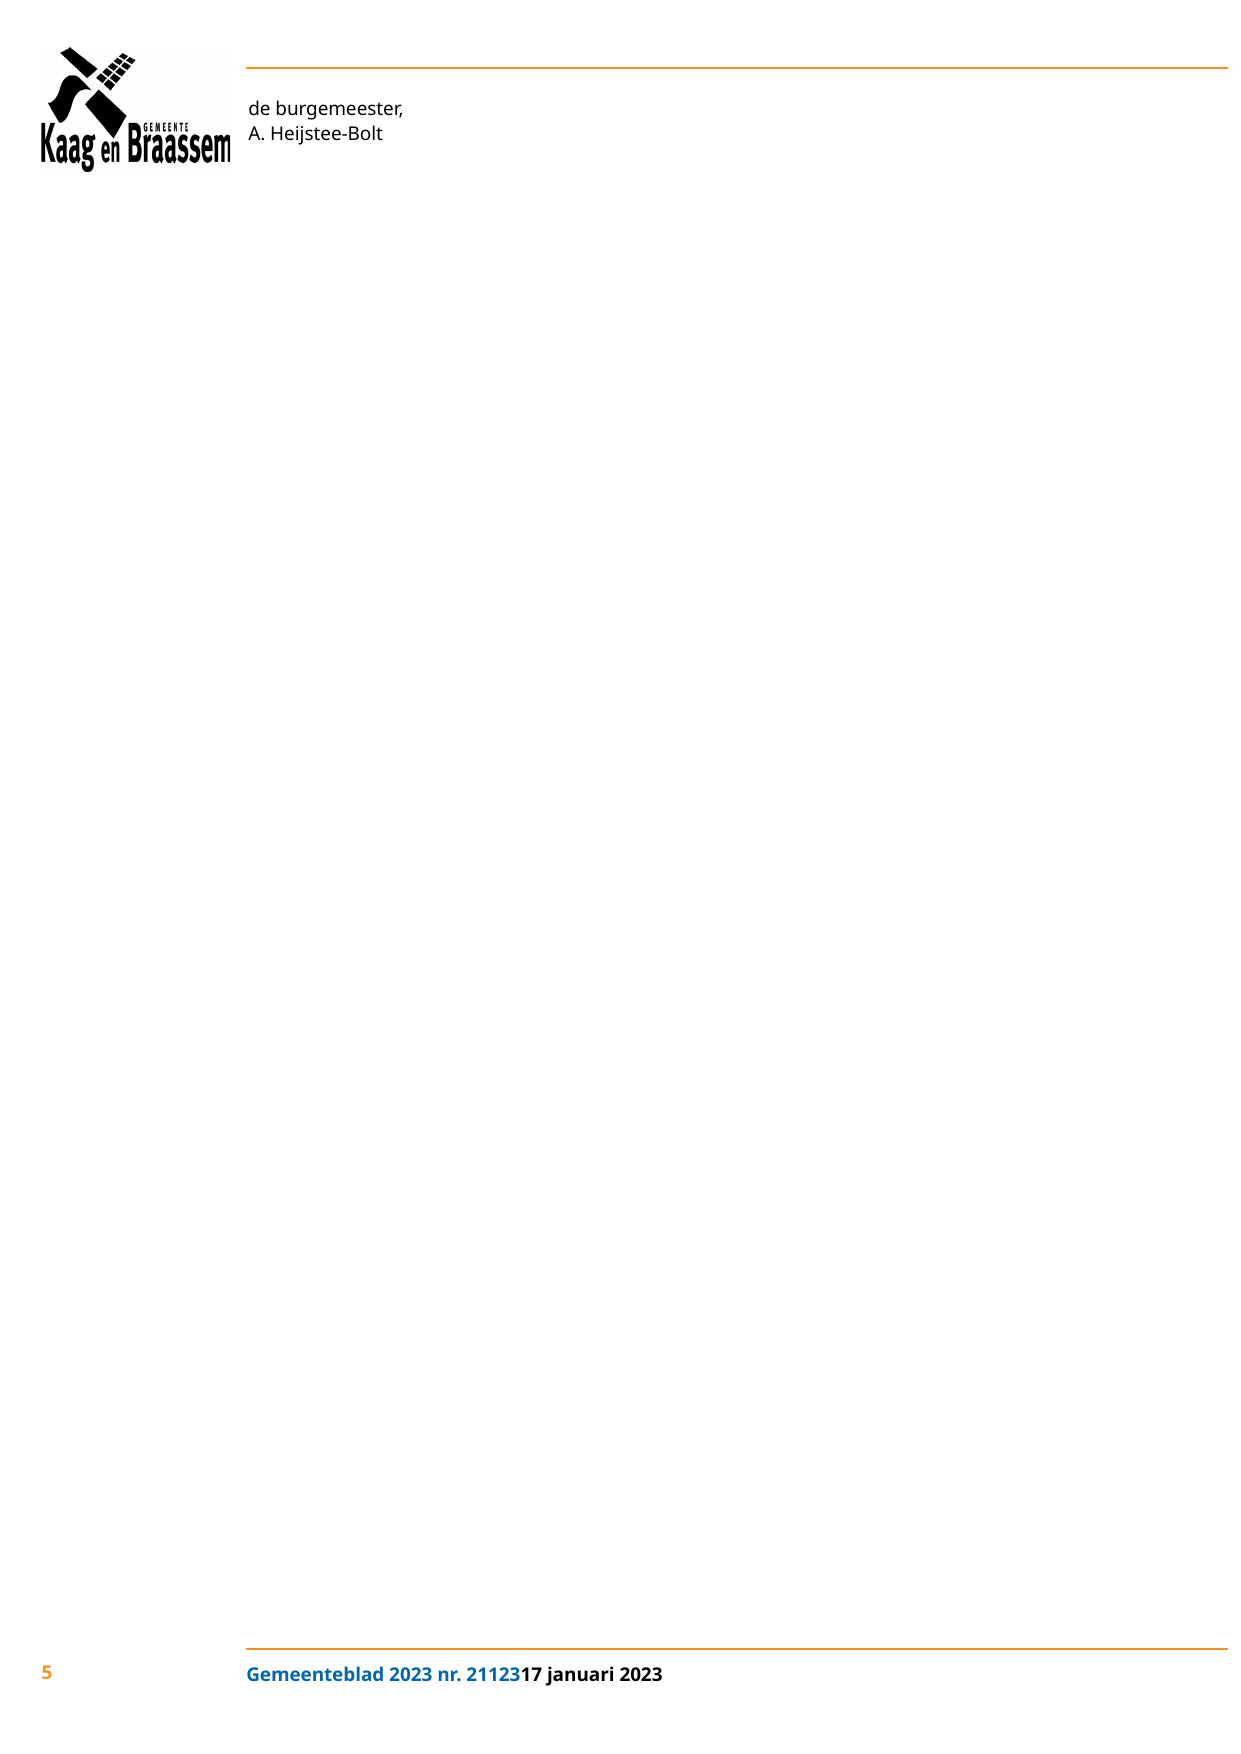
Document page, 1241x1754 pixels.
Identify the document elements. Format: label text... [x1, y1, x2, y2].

text A. Heijstee-Bolt [248, 121, 1152, 146]
text de burgemeester, [248, 95, 1152, 121]
picture [41, 47, 231, 172]
